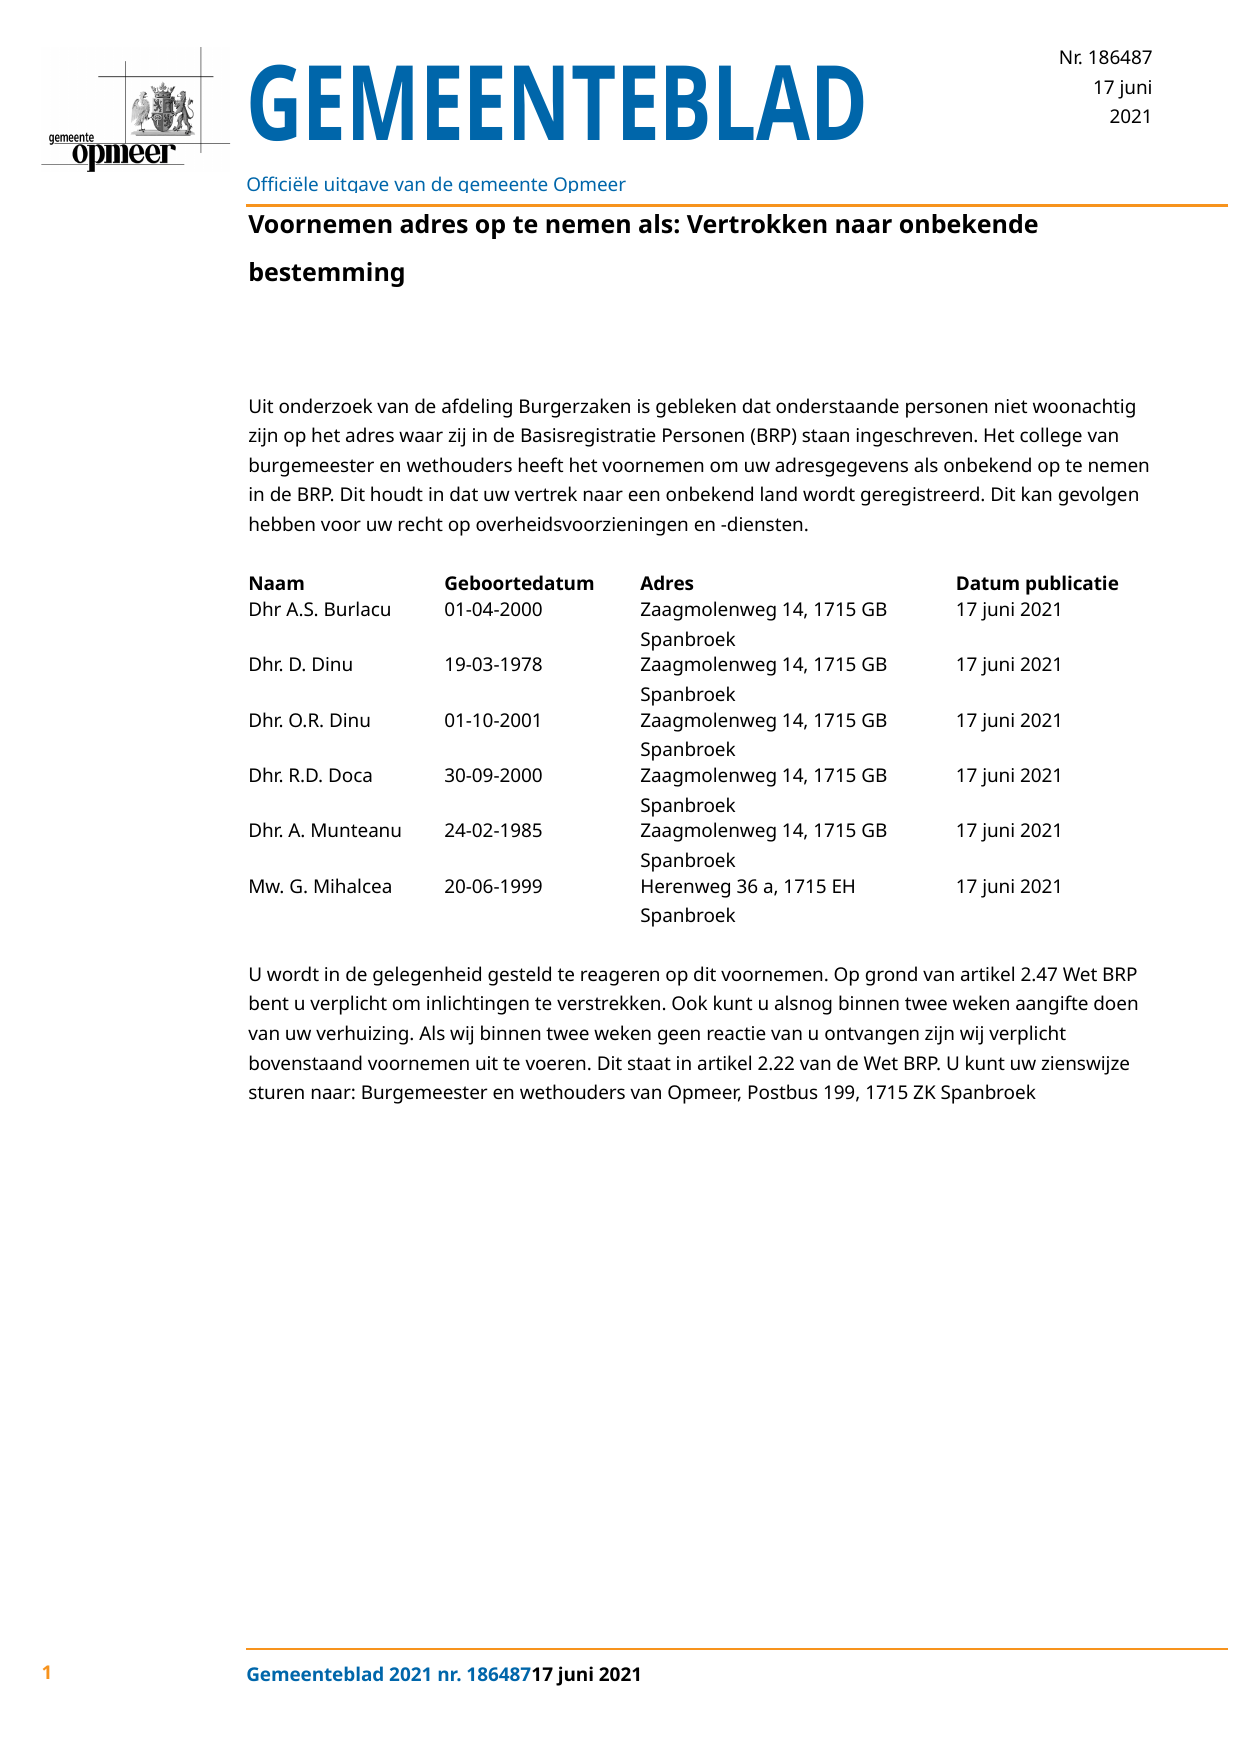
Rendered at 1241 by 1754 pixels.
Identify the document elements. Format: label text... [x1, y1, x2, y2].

table_cell Zaagmolenweg 14, 1715 GB Spanbroek [640, 596, 956, 652]
table_header Geboortedatum [444, 571, 640, 596]
table_cell 01-04-2000 [444, 596, 640, 652]
table_cell 17 juni 2021 [956, 818, 1152, 873]
text U wordt in de gelegenheid gesteld te reageren op dit voornemen. Op grond van artikel 2.47 Wet BRP bent u verplicht om inlichtingen te verstrekken. Ook kunt u alsnog binnen twee weken aangifte doen van uw verhuizing. Als wij binnen twee weken geen reactie van u ontvangen zijn wij verplicht bovenstaand voornemen uit te voeren. Dit staat in artikel 2.22 van de Wet BRP. U kunt uw zienswijze sturen naar: Burgemeester en wethouders van Opmeer, Postbus 199, 1715 ZK Spanbroek [248, 961, 1152, 1105]
table_cell 17 juni 2021 [956, 652, 1152, 707]
table_header Datum publicatie [956, 571, 1152, 596]
table_cell Zaagmolenweg 14, 1715 GB Spanbroek [640, 818, 956, 873]
table_cell Herenweg 36 a, 1715 EH Spanbroek [640, 873, 956, 928]
text Uit onderzoek van de afdeling Burgerzaken is gebleken dat onderstaande personen niet woonachtig zijn op het adres waar zij in de Basisregistratie Personen (BRP) staan ingeschreven. Het college van burgemeester en wethouders heeft het voornemen om uw adresgegevens als onbekend op te nemen in de BRP. Dit houdt in dat uw vertrek naar een onbekend land wordt geregistreerd. Dit kan gevolgen hebben voor uw recht op overheidsvoorzieningen en -diensten. [248, 393, 1152, 537]
text Voornemen adres op te nemen als: Vertrokken naar onbekende bestemming [248, 207, 1152, 288]
table_cell 17 juni 2021 [956, 596, 1152, 652]
table_cell Dhr A.S. Burlacu [248, 596, 444, 652]
table_cell 01-10-2001 [444, 707, 640, 762]
table_cell Mw. G. Mihalcea [248, 873, 444, 928]
table_cell 24-02-1985 [444, 818, 640, 873]
table_header Naam [248, 571, 444, 596]
table_cell 20-06-1999 [444, 873, 640, 928]
table_cell Dhr. D. Dinu [248, 652, 444, 707]
picture [41, 47, 231, 172]
table_cell 17 juni 2021 [956, 873, 1152, 928]
table_cell Zaagmolenweg 14, 1715 GB Spanbroek [640, 652, 956, 707]
table_cell 30-09-2000 [444, 762, 640, 817]
table_cell 17 juni 2021 [956, 707, 1152, 762]
table_cell Zaagmolenweg 14, 1715 GB Spanbroek [640, 762, 956, 817]
table_cell Dhr. A. Munteanu [248, 818, 444, 873]
table_cell 17 juni 2021 [956, 762, 1152, 817]
table_cell 19-03-1978 [444, 652, 640, 707]
table_header Adres [640, 571, 956, 596]
table_cell Zaagmolenweg 14, 1715 GB Spanbroek [640, 707, 956, 762]
table_cell Dhr. R.D. Doca [248, 762, 444, 817]
table_cell Dhr. O.R. Dinu [248, 707, 444, 762]
